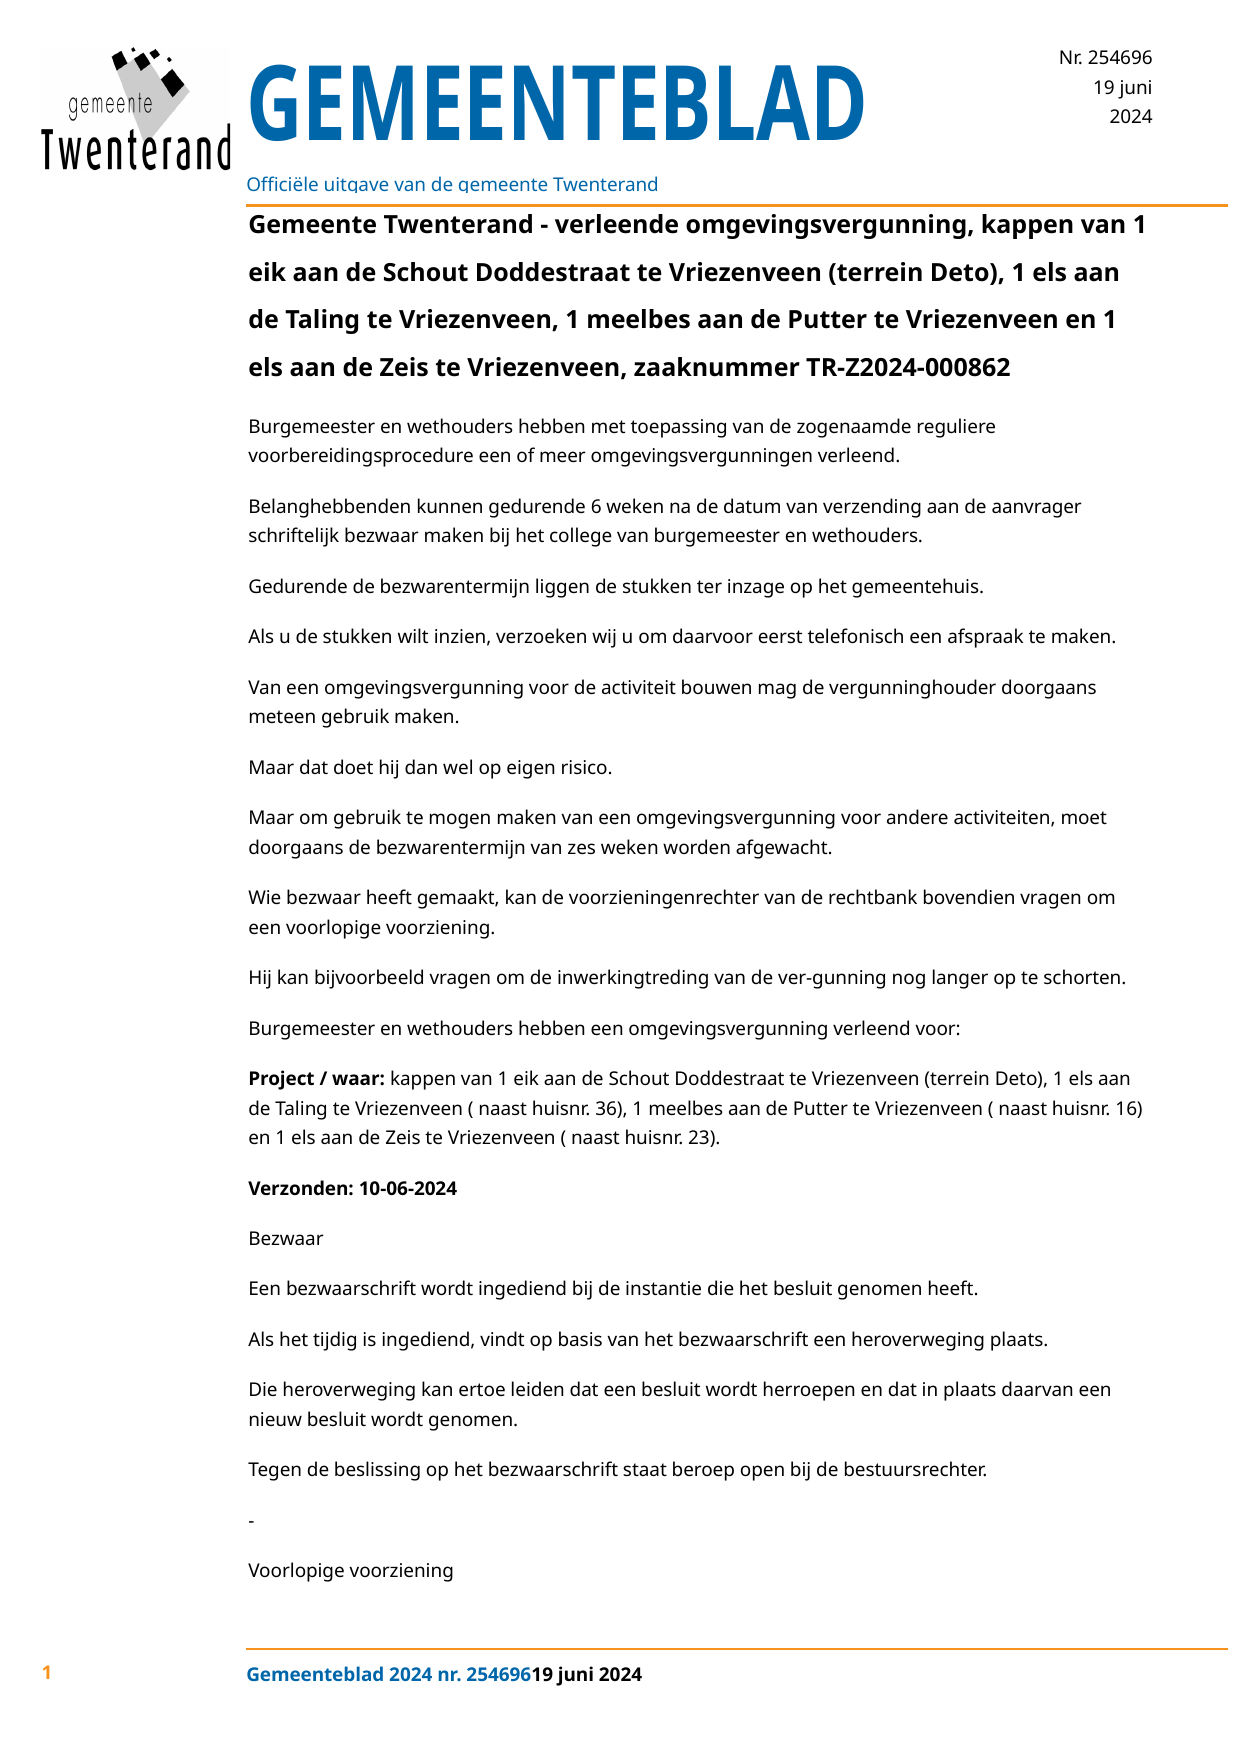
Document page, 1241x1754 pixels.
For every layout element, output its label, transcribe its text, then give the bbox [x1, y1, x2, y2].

text Als het tijdig is ingediend, vindt op basis van het bezwaarschrift een heroverweging plaats. [248, 1326, 1152, 1352]
text Als u de stukken wilt inzien, verzoeken wij u om daarvoor eerst telefonisch een afspraak te maken. [248, 623, 1152, 649]
text Verzonden: 10-06-2024 [248, 1175, 1152, 1201]
text Project / waar: kappen van 1 eik aan de Schout Doddestraat te Vriezenveen (terrein Deto), 1 els aan de Taling te Vriezenveen ( naast huisnr. 36), 1 meelbes aan de Putter te Vriezenveen ( naast huisnr. 16) en 1 els aan de Zeis te Vriezenveen ( naast huisnr. 23). [248, 1065, 1152, 1150]
text Gemeente Twenterand - verleende omgevingsvergunning, kappen van 1 eik aan de Schout Doddestraat te Vriezenveen (terrein Deto), 1 els aan de Taling te Vriezenveen, 1 meelbes aan de Putter te Vriezenveen en 1 els aan de Zeis te Vriezenveen, zaaknummer TR-Z2024-000862 [248, 207, 1152, 384]
text Belanghebbenden kunnen gedurende 6 weken na de datum van verzending aan de aanvrager schriftelijk bezwaar maken bij het college van burgemeester en wethouders. [248, 493, 1152, 548]
text - [248, 1507, 1152, 1533]
picture [41, 47, 231, 172]
text Een bezwaarschrift wordt ingediend bij de instantie die het besluit genomen heeft. [248, 1276, 1152, 1301]
text Hij kan bijvoorbeeld vragen om de inwerkingtreding van de ver-gunning nog langer op te schorten. [248, 964, 1152, 990]
text Burgemeester en wethouders hebben een omgevingsvergunning verleend voor: [248, 1015, 1152, 1041]
text Tegen de beslissing op het bezwaarschrift staat beroep open bij de bestuursrechter. [248, 1456, 1152, 1482]
text Burgemeester en wethouders hebben met toepassing van de zogenaamde reguliere voorbereidingsprocedure een of meer omgevingsvergunningen verleend. [248, 413, 1152, 468]
text Gedurende de bezwarentermijn liggen de stukken ter inzage op het gemeentehuis. [248, 573, 1152, 599]
text Maar dat doet hij dan wel op eigen risico. [248, 754, 1152, 780]
text Van een omgevingsvergunning voor de activiteit bouwen mag de vergunninghouder doorgaans meteen gebruik maken. [248, 674, 1152, 729]
text Maar om gebruik te mogen maken van een omgevingsvergunning voor andere activiteiten, moet doorgaans de bezwarentermijn van zes weken worden afgewacht. [248, 804, 1152, 860]
text Voorlopige voorziening [248, 1557, 1152, 1583]
text Bezwaar [248, 1225, 1152, 1251]
text Wie bezwaar heeft gemaakt, kan de voorzieningenrechter van de rechtbank bovendien vragen om een voorlopige voorziening. [248, 884, 1152, 940]
text Die heroverweging kan ertoe leiden dat een besluit wordt herroepen en dat in plaats daarvan een nieuw besluit wordt genomen. [248, 1376, 1152, 1432]
